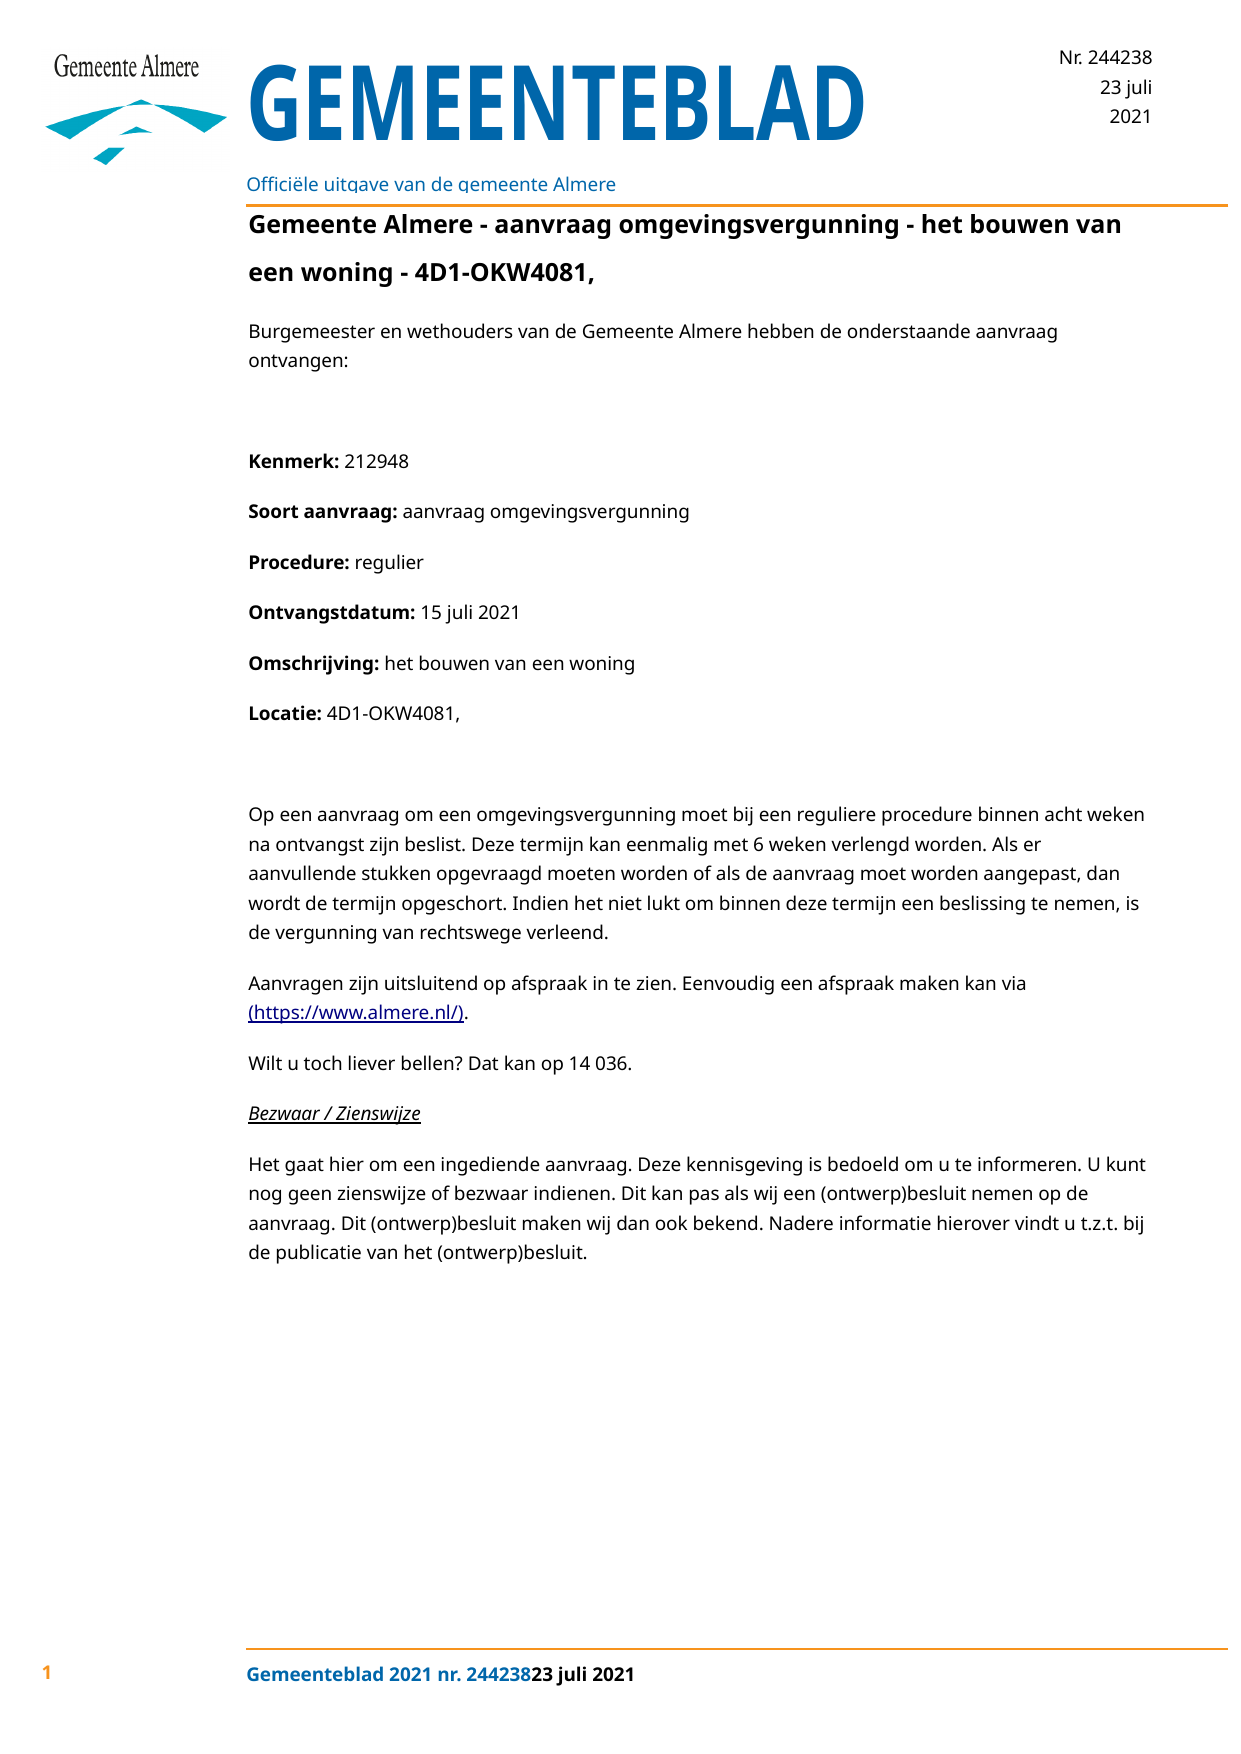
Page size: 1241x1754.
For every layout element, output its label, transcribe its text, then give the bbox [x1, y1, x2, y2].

text Wilt u toch liever bellen? Dat kan op 14 036. [248, 1050, 1152, 1076]
picture [41, 47, 231, 172]
text Omschrijving: het bouwen van een woning [248, 650, 1152, 676]
text Procedure: regulier [248, 549, 1152, 575]
text Burgemeester en wethouders van de Gemeente Almere hebben de onderstaande aanvraag ontvangen: [248, 318, 1152, 373]
text Locatie: 4D1-OKW4081, [248, 700, 1152, 726]
text Aanvragen zijn uitsluitend op afspraak in te zien. Eenvoudig een afspraak maken kan via (https://www.almere.nl/). [248, 970, 1152, 1025]
text Ontvangstdatum: 15 juli 2021 [248, 599, 1152, 625]
text Op een aanvraag om een omgevingsvergunning moet bij een reguliere procedure binnen acht weken na ontvangst zijn beslist. Deze termijn kan eenmalig met 6 weken verlengd worden. Als er aanvullende stukken opgevraagd moeten worden of als de aanvraag moet worden aangepast, dan wordt de termijn opgeschort. Indien het niet lukt om binnen deze termijn een beslissing te nemen, is de vergunning van rechtswege verleend. [248, 801, 1152, 945]
text Gemeente Almere - aanvraag omgevingsvergunning - het bouwen van een woning - 4D1-OKW4081, [248, 207, 1152, 288]
text Soort aanvraag: aanvraag omgevingsvergunning [248, 499, 1152, 524]
text Het gaat hier om een ingediende aanvraag. Deze kennisgeving is bedoeld om u te informeren. U kunt nog geen zienswijze of bezwaar indienen. Dit kan pas als wij een (ontwerp)besluit nemen op de aanvraag. Dit (ontwerp)besluit maken wij dan ook bekend. Nadere informatie hierover vindt u t.z.t. bij de publicatie van het (ontwerp)besluit. [248, 1151, 1152, 1265]
text Bezwaar / Zienswijze [248, 1100, 1152, 1126]
text Kenmerk: 212948 [248, 448, 1152, 474]
